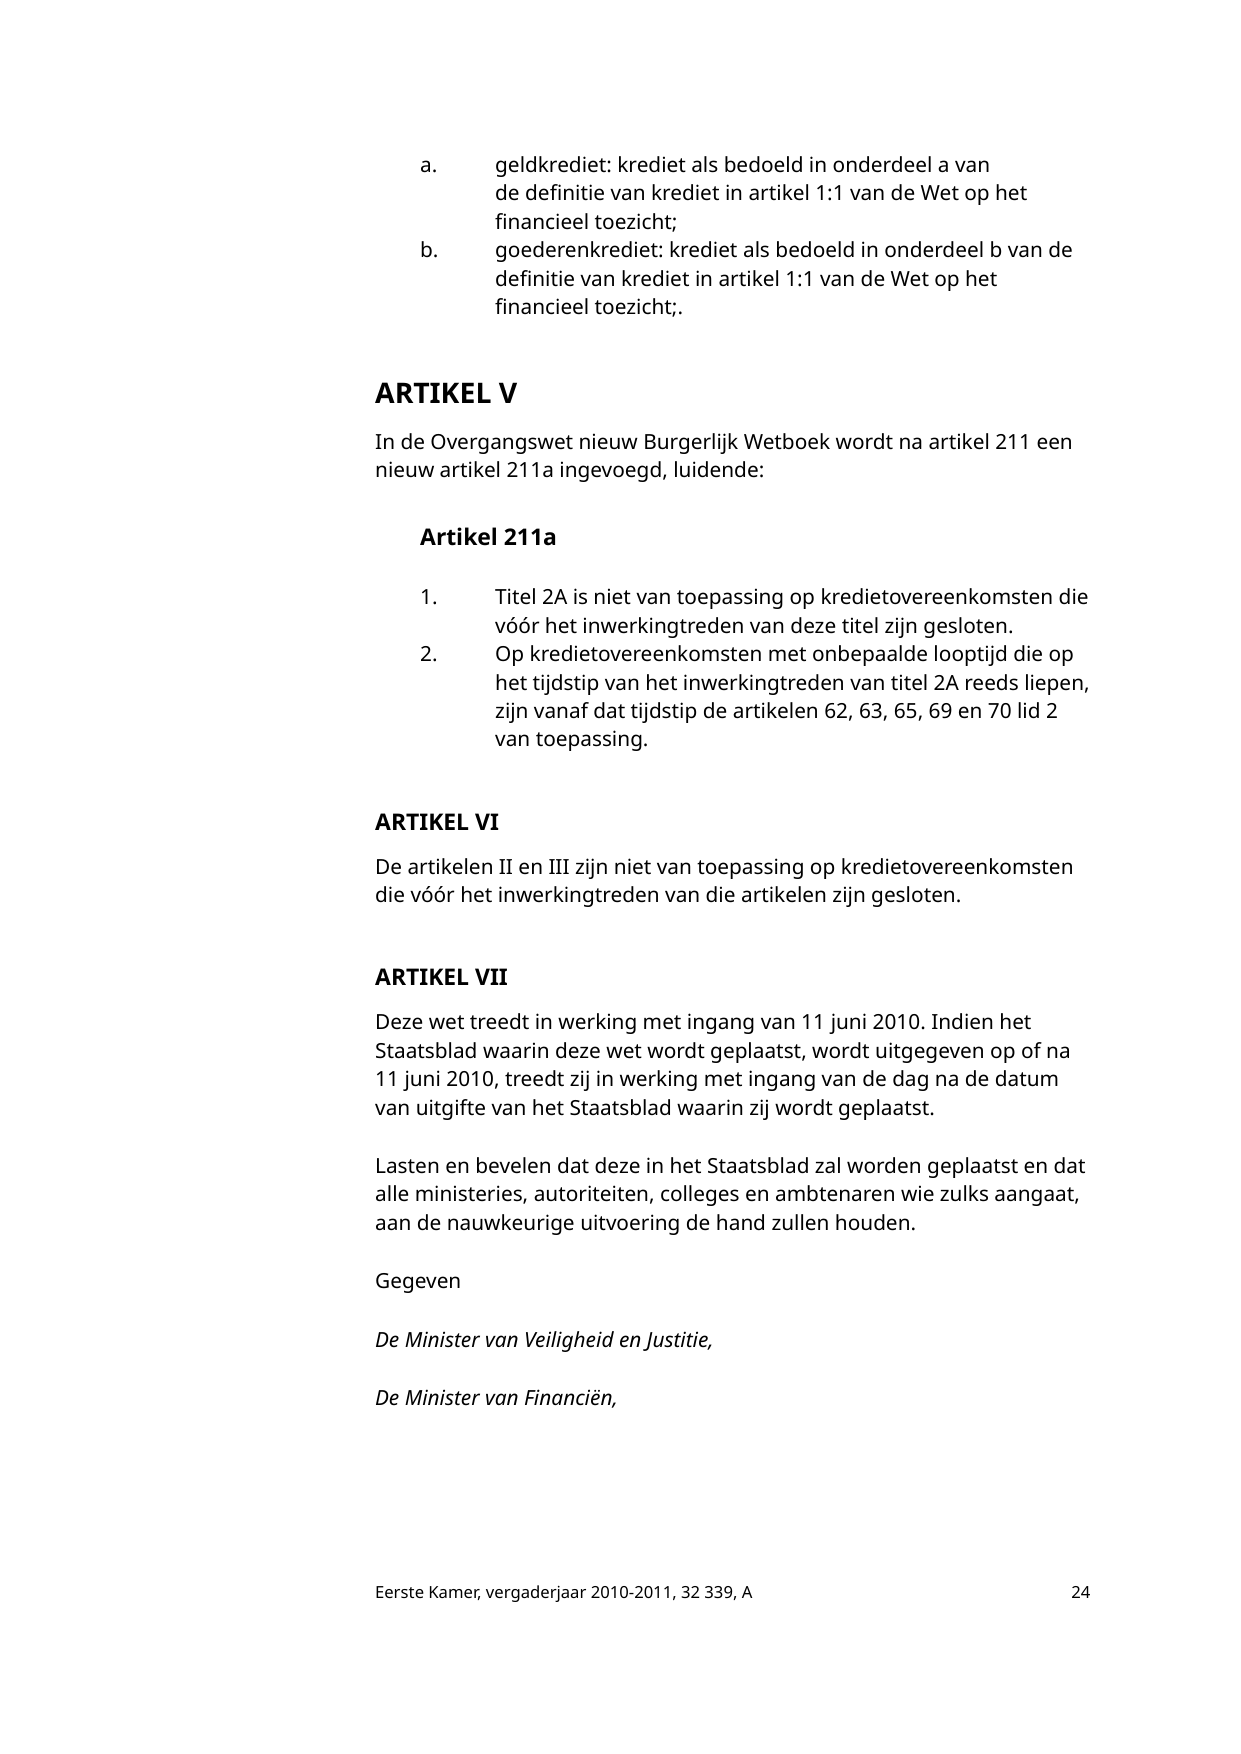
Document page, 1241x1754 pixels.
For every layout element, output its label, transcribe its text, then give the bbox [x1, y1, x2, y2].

subtitle Artikel 211a [420, 521, 1090, 552]
text Deze wet treedt in werking met ingang van 11 juni 2010. Indien het Staatsblad waarin deze wet wordt geplaatst, wordt uitgegeven op of na 11 juni 2010, treedt zij in werking met ingang van de dag na de datum van uitgifte van het Staatsblad waarin zij wordt geplaatst. [375, 1007, 1090, 1121]
text De artikelen II en III zijn niet van toepassing op kredietovereenkomsten die vóór het inwerkingtreden van die artikelen zijn gesloten. [375, 852, 1090, 909]
text De Minister van Financiën, [375, 1383, 1090, 1412]
text In de Overgangswet nieuw Burgerlijk Wetboek wordt na artikel 211 een nieuw artikel 211a ingevoegd, luidende: [375, 427, 1090, 484]
list goederenkrediet: krediet als bedoeld in onderdeel b van de definitie van krediet in artikel 1:1 van de Wet op het financieel toezicht;. [420, 235, 1090, 321]
list Op kredietovereenkomsten met onbepaalde looptijd die op het tijdstip van het inwerkingtreden van titel 2A reeds liepen, zijn vanaf dat tijdstip de artikelen 62, 63, 65, 69 en 70 lid 2 van toepassing. [420, 639, 1090, 753]
list Titel 2A is niet van toepassing op kredietovereenkomsten die vóór het inwerkingtreden van deze titel zijn gesloten. [420, 582, 1090, 639]
text De Minister van Veiligheid en Justitie, [375, 1325, 1090, 1353]
list geldkrediet: krediet als bedoeld in onderdeel a van de definitie van krediet in artikel 1:1 van de Wet op het financieel toezicht; [420, 150, 1090, 235]
subtitle ARTIKEL VI [375, 806, 1090, 837]
subtitle ARTIKEL VII [375, 961, 1090, 992]
subtitle ARTIKEL V [375, 373, 1090, 412]
text Gegeven [375, 1266, 1090, 1295]
text Lasten en bevelen dat deze in het Staatsblad zal worden geplaatst en dat alle ministeries, autoriteiten, colleges en ambtenaren wie zulks aangaat, aan de nauwkeurige uitvoering de hand zullen houden. [375, 1151, 1090, 1236]
